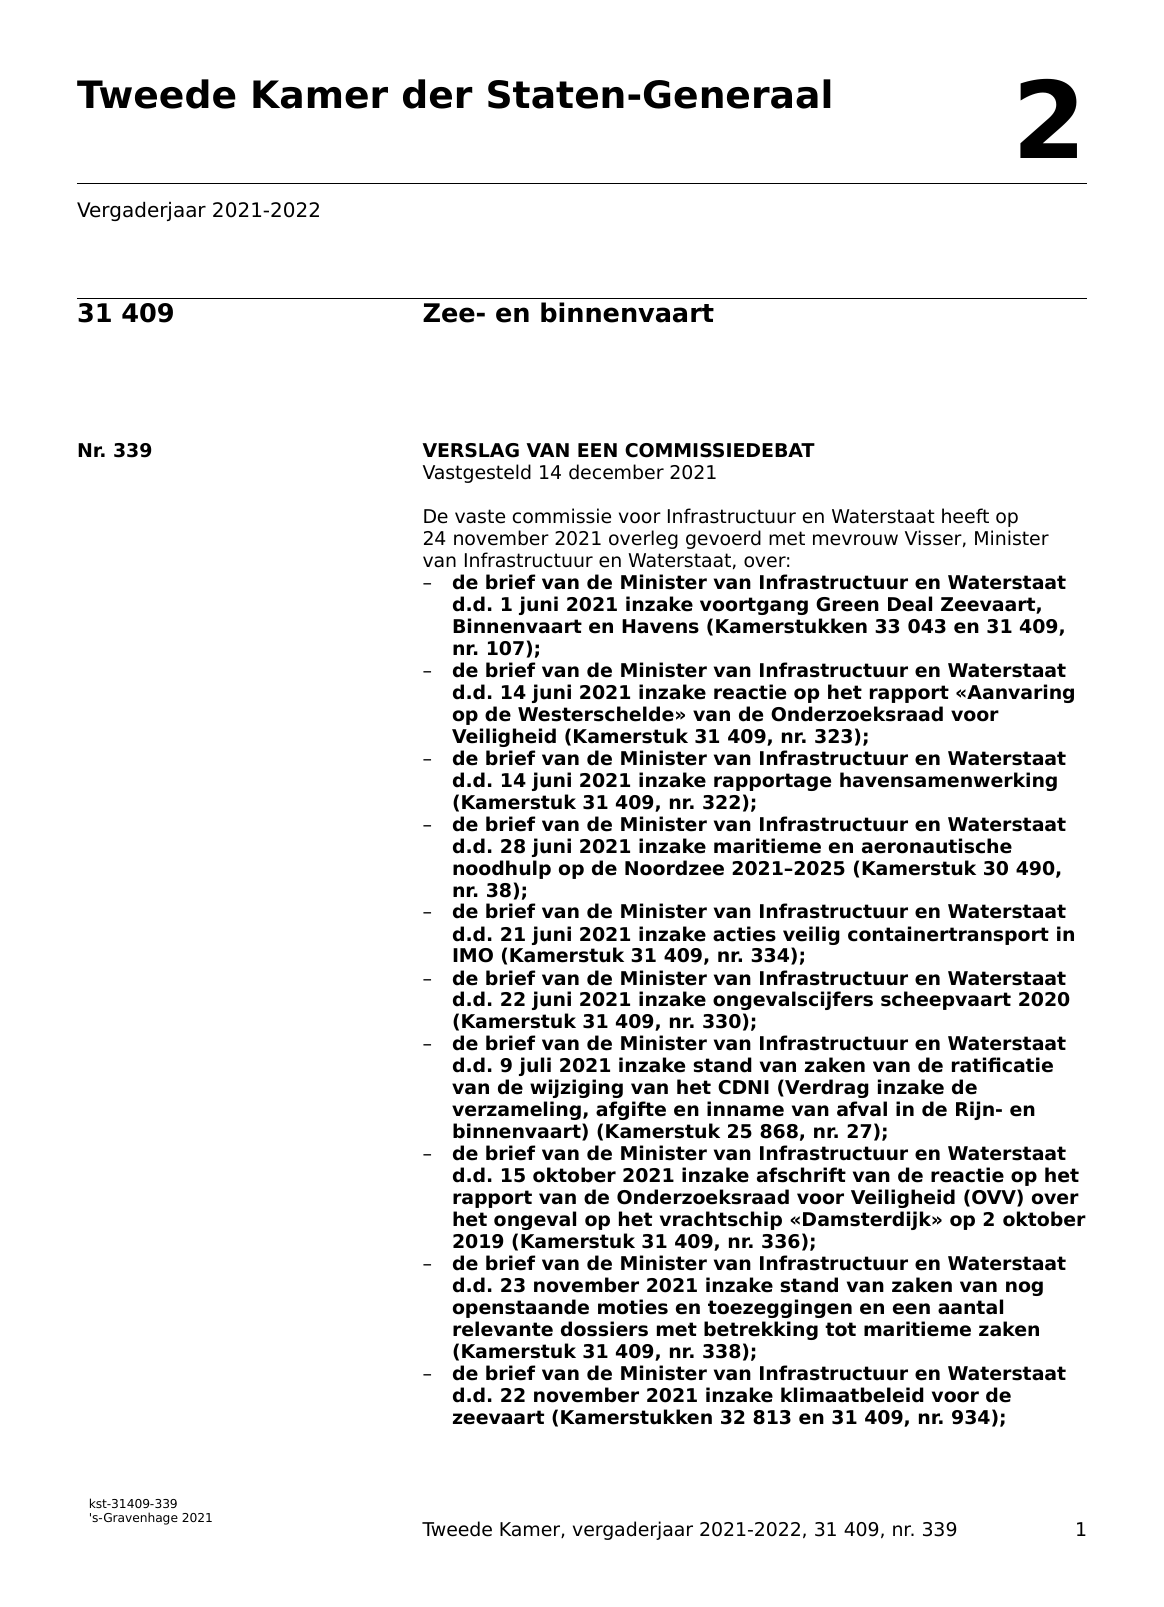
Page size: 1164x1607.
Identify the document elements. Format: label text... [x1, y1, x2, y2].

text – de brief van de Minister van Infrastructuur en Waterstaat d.d. 22 juni 2021 inzake ongevalscijfers scheepvaart 2020 (Kamerstuk 31 409, nr. 330); [422, 967, 1087, 1033]
table_header 2 [886, 59, 1087, 183]
text – de brief van de Minister van Infrastructuur en Waterstaat d.d. 28 juni 2021 inzake maritieme en aeronautische noodhulp op de Noordzee 2021–2025 (Kamerstuk 30 490, nr. 38); [422, 813, 1087, 901]
subtitle Nr. 339 VERSLAG VAN EEN COMMISSIEDEBAT [77, 440, 1087, 462]
text Vastgesteld 14 december 2021 [422, 462, 1087, 484]
text – de brief van de Minister van Infrastructuur en Waterstaat d.d. 23 november 2021 inzake stand van zaken van nog openstaande moties en toezeggingen en een aantal relevante dossiers met betrekking tot maritieme zaken (Kamerstuk 31 409, nr. 338); [422, 1253, 1087, 1363]
text kst-31409-339 [88, 1497, 323, 1511]
text – de brief van de Minister van Infrastructuur en Waterstaat d.d. 14 juni 2021 inzake reactie op het rapport «Aanvaring op de Westerschelde» van de Onderzoeksraad voor Veiligheid (Kamerstuk 31 409, nr. 323); [422, 660, 1087, 748]
text 's-Gravenhage 2021 [88, 1511, 323, 1525]
text – de brief van de Minister van Infrastructuur en Waterstaat d.d. 14 juni 2021 inzake rapportage havensamenwerking (Kamerstuk 31 409, nr. 322); [422, 748, 1087, 813]
table_cell Vergaderjaar 2021-2022 [77, 184, 1087, 298]
text – de brief van de Minister van Infrastructuur en Waterstaat d.d. 22 november 2021 inzake klimaatbeleid voor de zeevaart (Kamerstukken 32 813 en 31 409, nr. 934); [422, 1363, 1087, 1429]
text – de brief van de Minister van Infrastructuur en Waterstaat d.d. 9 juli 2021 inzake stand van zaken van de ratificatie van de wijziging van het CDNI (Verdrag inzake de verzameling, afgifte en inname van afval in de Rijn- en binnenvaart) (Kamerstuk 25 868, nr. 27); [422, 1033, 1087, 1143]
table_header Tweede Kamer der Staten-Generaal [77, 59, 886, 183]
subtitle 31 409 Zee- en binnenvaart [77, 299, 1087, 329]
text De vaste commissie voor Infrastructuur en Waterstaat heeft op 24 november 2021 overleg gevoerd met mevrouw Visser, Minister van Infrastructuur en Waterstaat, over: [422, 506, 1087, 572]
text – de brief van de Minister van Infrastructuur en Waterstaat d.d. 1 juni 2021 inzake voortgang Green Deal Zeevaart, Binnenvaart en Havens (Kamerstukken 33 043 en 31 409, nr. 107); [422, 572, 1087, 660]
text – de brief van de Minister van Infrastructuur en Waterstaat d.d. 21 juni 2021 inzake acties veilig containertransport in IMO (Kamerstuk 31 409, nr. 334); [422, 901, 1087, 967]
text – de brief van de Minister van Infrastructuur en Waterstaat d.d. 15 oktober 2021 inzake afschrift van de reactie op het rapport van de Onderzoeksraad voor Veiligheid (OVV) over het ongeval op het vrachtschip «Damsterdijk» op 2 oktober 2019 (Kamerstuk 31 409, nr. 336); [422, 1143, 1087, 1253]
